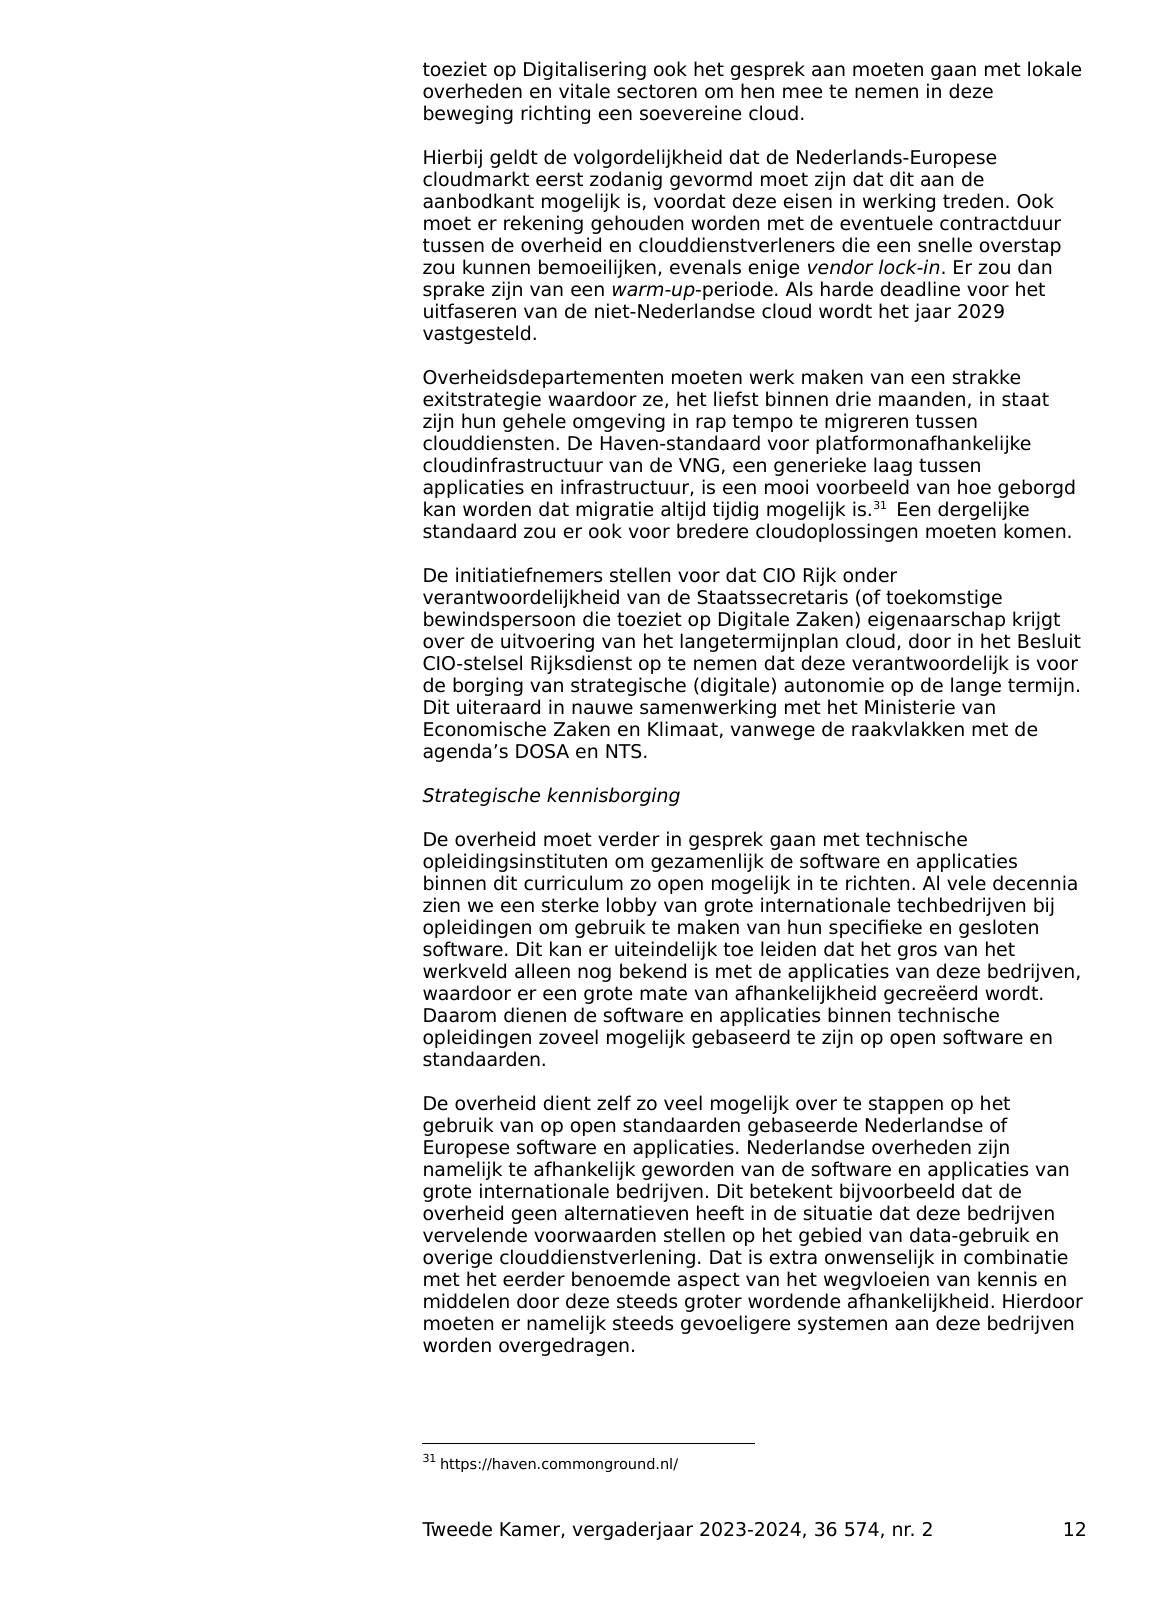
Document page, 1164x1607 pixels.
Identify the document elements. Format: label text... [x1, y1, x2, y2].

text https://haven.commonground.nl/ [422, 1452, 1087, 1474]
subtitle Strategische kennisborging [422, 785, 1087, 807]
text Overheidsdepartementen moeten werk maken van een strakke exitstrategie waardoor ze, het liefst binnen drie maanden, in staat zijn hun gehele omgeving in rap tempo te migreren tussen clouddiensten. De Haven-standaard voor platformonafhankelijke cloudinfrastructuur van de VNG, een generieke laag tussen applicaties en infrastructuur, is een mooi voorbeeld van hoe geborgd kan worden dat migratie altijd tijdig mogelijk is. Een dergelijke standaard zou er ook voor bredere cloudoplossingen moeten komen. [422, 367, 1087, 543]
text Hierbij geldt de volgordelijkheid dat de Nederlands-Europese cloudmarkt eerst zodanig gevormd moet zijn dat dit aan de aanbodkant mogelijk is, voordat deze eisen in werking treden. Ook moet er rekening gehouden worden met de eventuele contractduur tussen de overheid en clouddienstverleners die een snelle overstap zou kunnen bemoeilijken, evenals enige vendor lock-in. Er zou dan sprake zijn van een warm-up-periode. Als harde deadline voor het uitfaseren van de niet-Nederlandse cloud wordt het jaar 2029 vastgesteld. [422, 147, 1087, 345]
text De initiatiefnemers stellen voor dat CIO Rijk onder verantwoordelijkheid van de Staatssecretaris (of toekomstige bewindspersoon die toeziet op Digitale Zaken) eigenaarschap krijgt over de uitvoering van het langetermijnplan cloud, door in het Besluit CIO-stelsel Rijksdienst op te nemen dat deze verantwoordelijk is voor de borging van strategische (digitale) autonomie op de lange termijn. Dit uiteraard in nauwe samenwerking met het Ministerie van Economische Zaken en Klimaat, vanwege de raakvlakken met de agenda’s DOSA en NTS. [422, 565, 1087, 763]
text toeziet op Digitalisering ook het gesprek aan moeten gaan met lokale overheden en vitale sectoren om hen mee te nemen in deze beweging richting een soevereine cloud. [422, 59, 1087, 125]
text De overheid dient zelf zo veel mogelijk over te stappen op het gebruik van op open standaarden gebaseerde Nederlandse of Europese software en applicaties. Nederlandse overheden zijn namelijk te afhankelijk geworden van de software en applicaties van grote internationale bedrijven. Dit betekent bijvoorbeeld dat de overheid geen alternatieven heeft in de situatie dat deze bedrijven vervelende voorwaarden stellen op het gebied van data-gebruik en overige clouddienstverlening. Dat is extra onwenselijk in combinatie met het eerder benoemde aspect van het wegvloeien van kennis en middelen door deze steeds groter wordende afhankelijkheid. Hierdoor moeten er namelijk steeds gevoeligere systemen aan deze bedrijven worden overgedragen. [422, 1093, 1087, 1357]
text De overheid moet verder in gesprek gaan met technische opleidingsinstituten om gezamenlijk de software en applicaties binnen dit curriculum zo open mogelijk in te richten. Al vele decennia zien we een sterke lobby van grote internationale techbedrijven bij opleidingen om gebruik te maken van hun specifieke en gesloten software. Dit kan er uiteindelijk toe leiden dat het gros van het werkveld alleen nog bekend is met de applicaties van deze bedrijven, waardoor er een grote mate van afhankelijkheid gecreëerd wordt. Daarom dienen de software en applicaties binnen technische opleidingen zoveel mogelijk gebaseerd te zijn op open software en standaarden. [422, 829, 1087, 1071]
